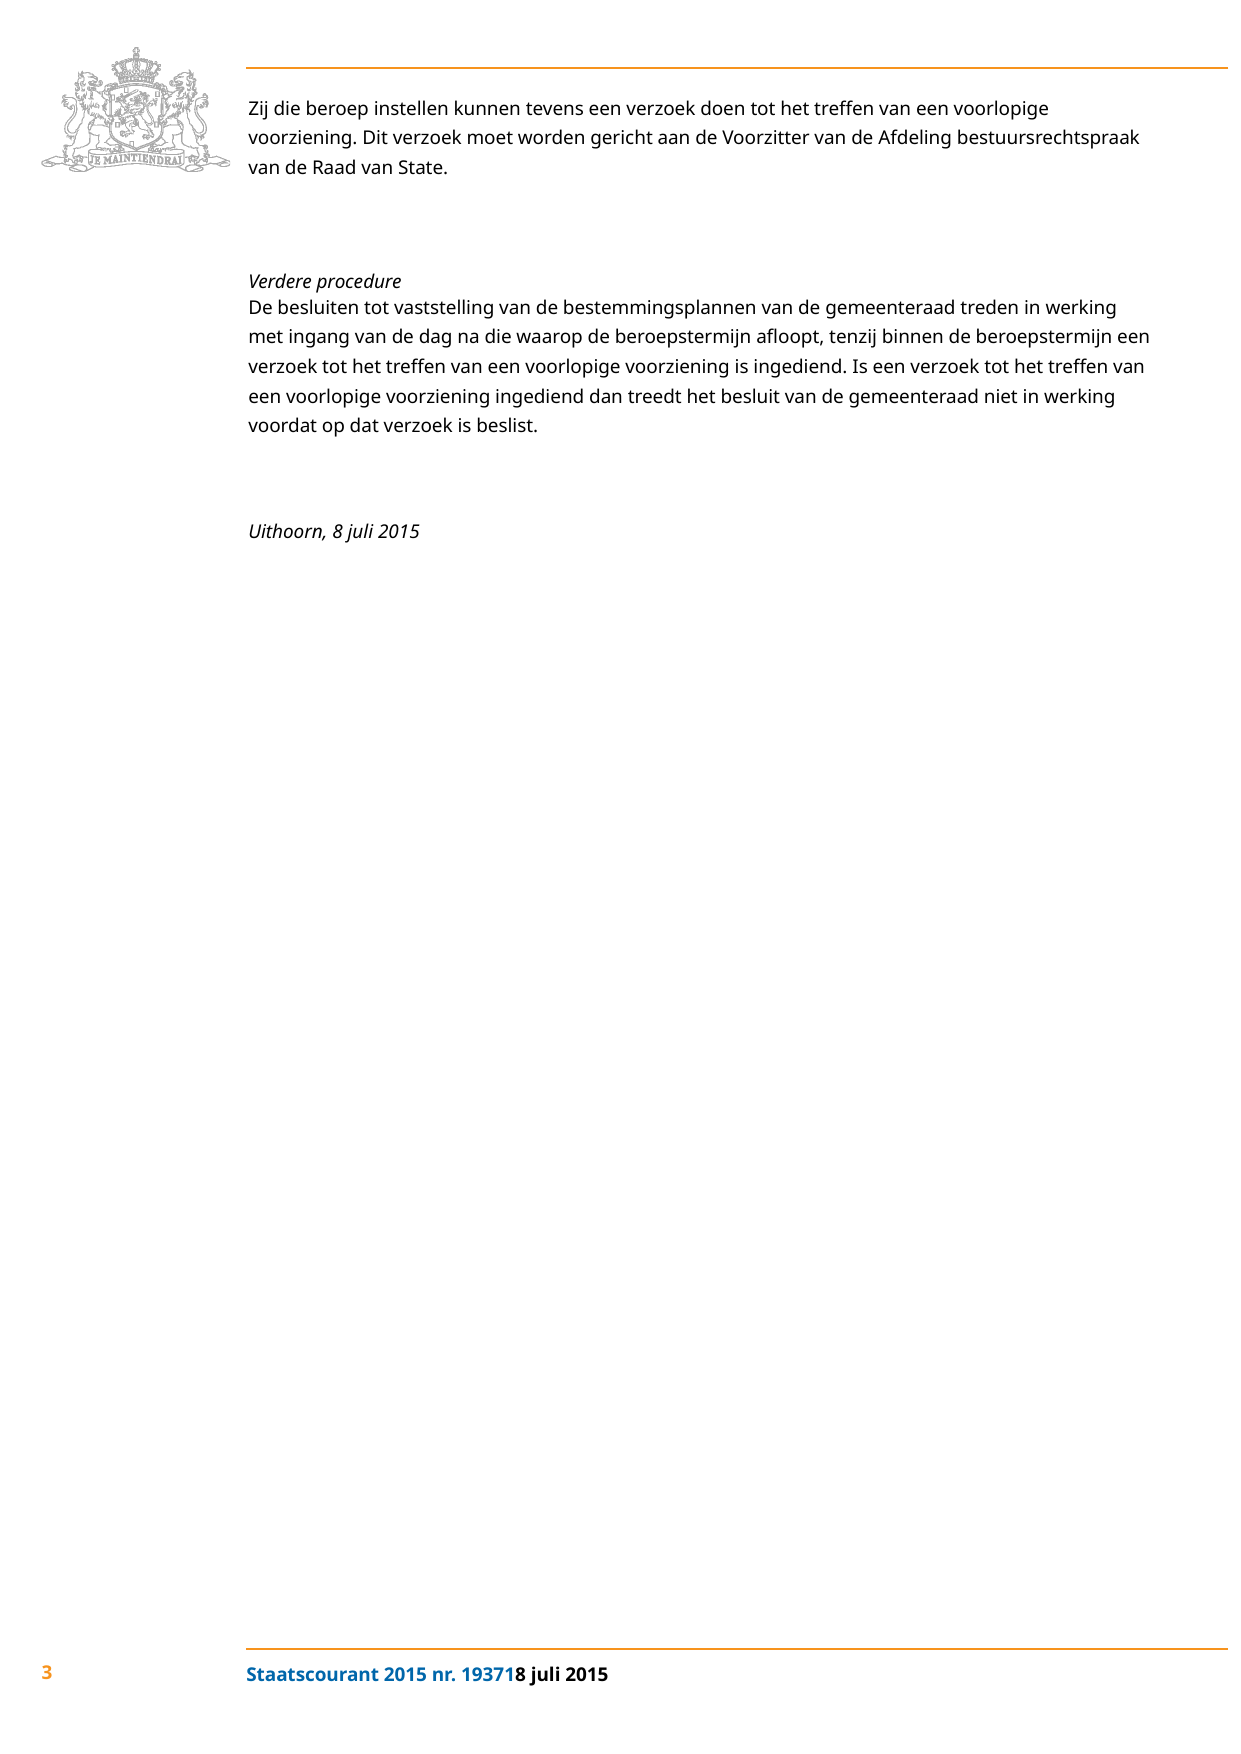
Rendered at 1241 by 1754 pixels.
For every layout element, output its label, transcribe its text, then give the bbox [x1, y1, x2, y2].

picture [41, 47, 231, 172]
text Uithoorn, 8 juli 2015 [248, 518, 1152, 544]
text De besluiten tot vaststelling van de bestemmingsplannen van de gemeenteraad treden in werking met ingang van de dag na die waarop de beroepstermijn afloopt, tenzij binnen de beroepstermijn een verzoek tot het treffen van een voorlopige voorziening is ingediend. Is een verzoek tot het treffen van een voorlopige voorziening ingediend dan treedt het besluit van de gemeenteraad niet in werking voordat op dat verzoek is beslist. [248, 294, 1152, 438]
text Zij die beroep instellen kunnen tevens een verzoek doen tot het treffen van een voorlopige voorziening. Dit verzoek moet worden gericht aan de Voorzitter van de Afdeling bestuursrechtspraak van de Raad van State. [248, 95, 1152, 180]
text Verdere procedure [248, 268, 1152, 294]
